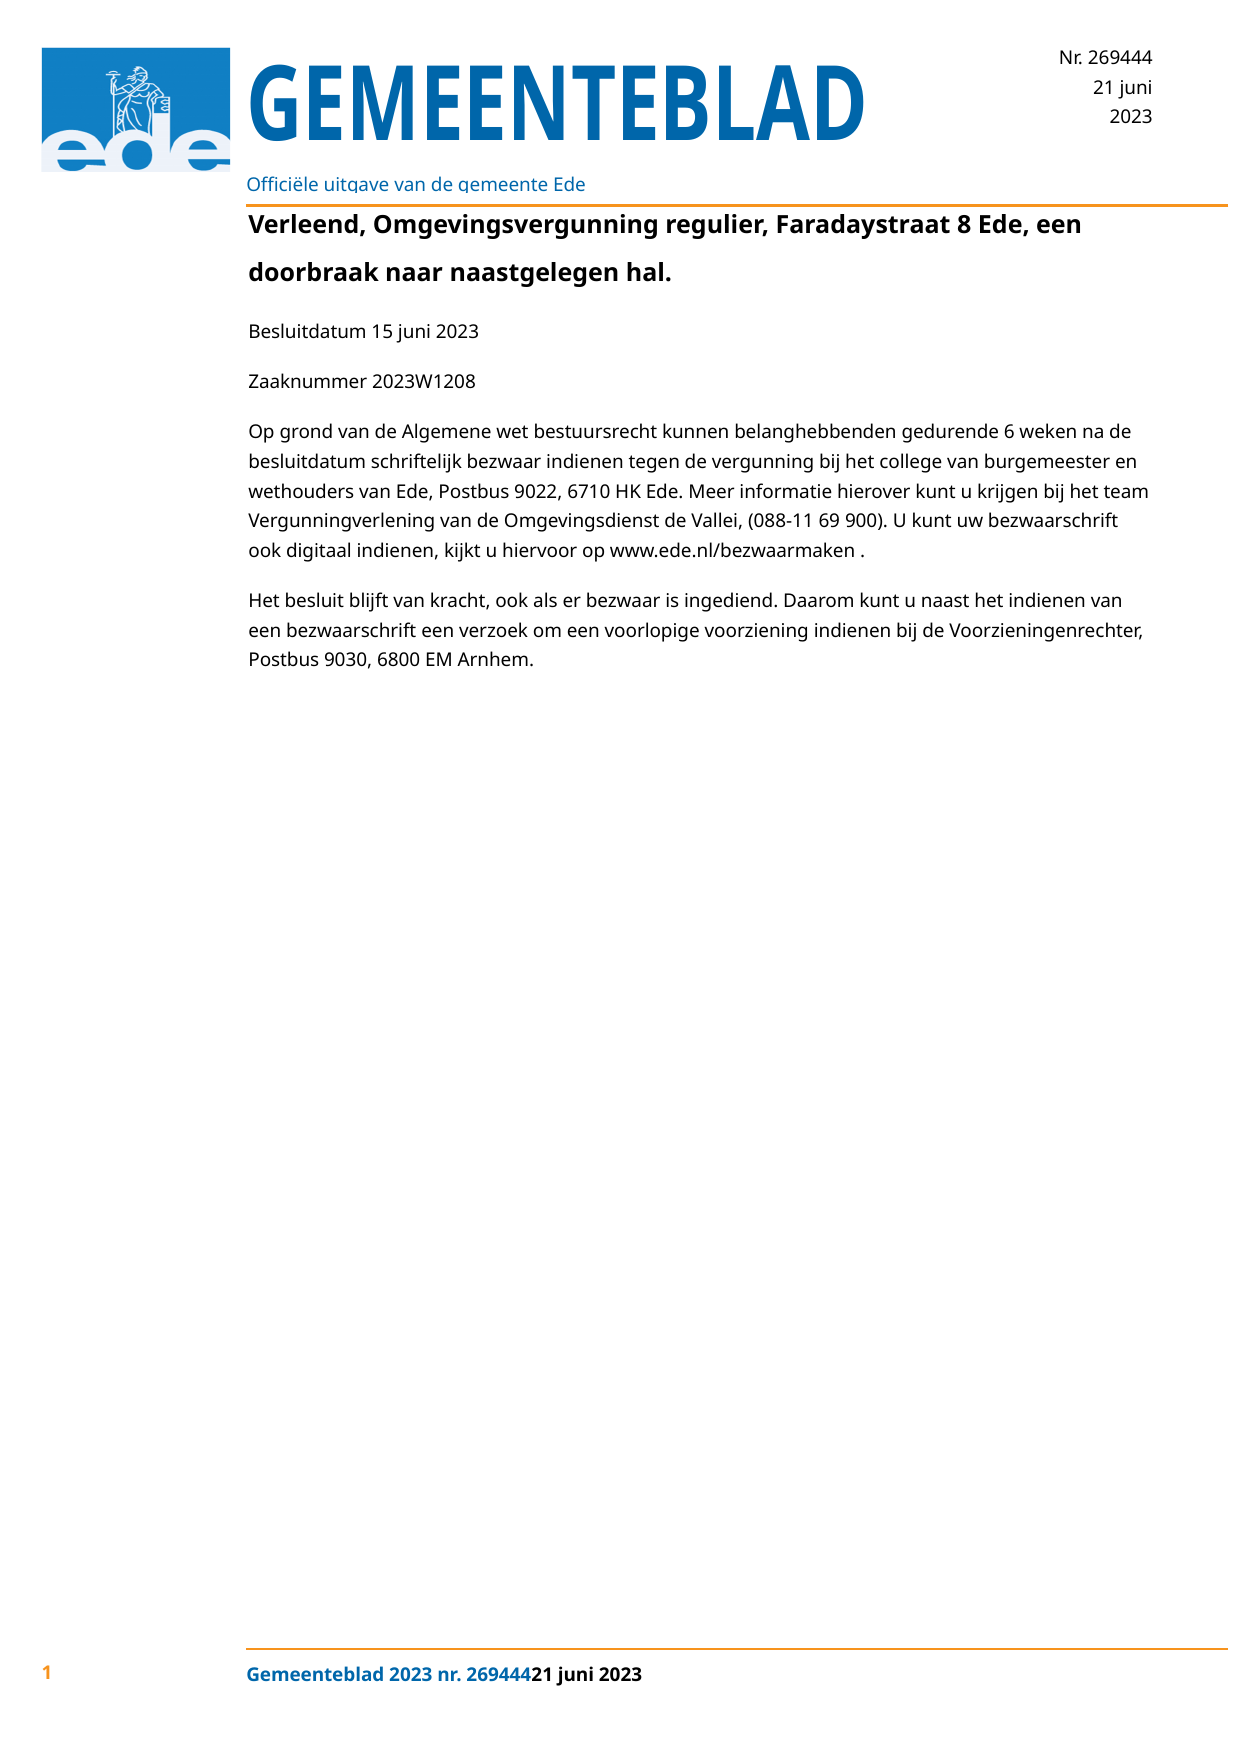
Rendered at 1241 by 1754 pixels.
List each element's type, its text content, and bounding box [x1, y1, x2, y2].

text Verleend, Omgevingsvergunning regulier, Faradaystraat 8 Ede, een doorbraak naar naastgelegen hal. [248, 207, 1152, 288]
text Besluitdatum 15 juni 2023 [248, 318, 1152, 344]
text Zaaknummer 2023W1208 [248, 368, 1152, 394]
text Het besluit blijft van kracht, ook als er bezwaar is ingediend. Daarom kunt u naast het indienen van een bezwaarschrift een verzoek om een voorlopige voorziening indienen bij de Voorzieningenrechter, Postbus 9030, 6800 EM Arnhem. [248, 587, 1152, 672]
picture [41, 47, 231, 172]
text Op grond van de Algemene wet bestuursrecht kunnen belanghebbenden gedurende 6 weken na de besluitdatum schriftelijk bezwaar indienen tegen de vergunning bij het college van burgemeester en wethouders van Ede, Postbus 9022, 6710 HK Ede. Meer informatie hierover kunt u krijgen bij het team Vergunningverlening van de Omgevingsdienst de Vallei, (088-11 69 900). U kunt uw bezwaarschrift ook digitaal indienen, kijkt u hiervoor op www.ede.nl/bezwaarmaken . [248, 419, 1152, 563]
